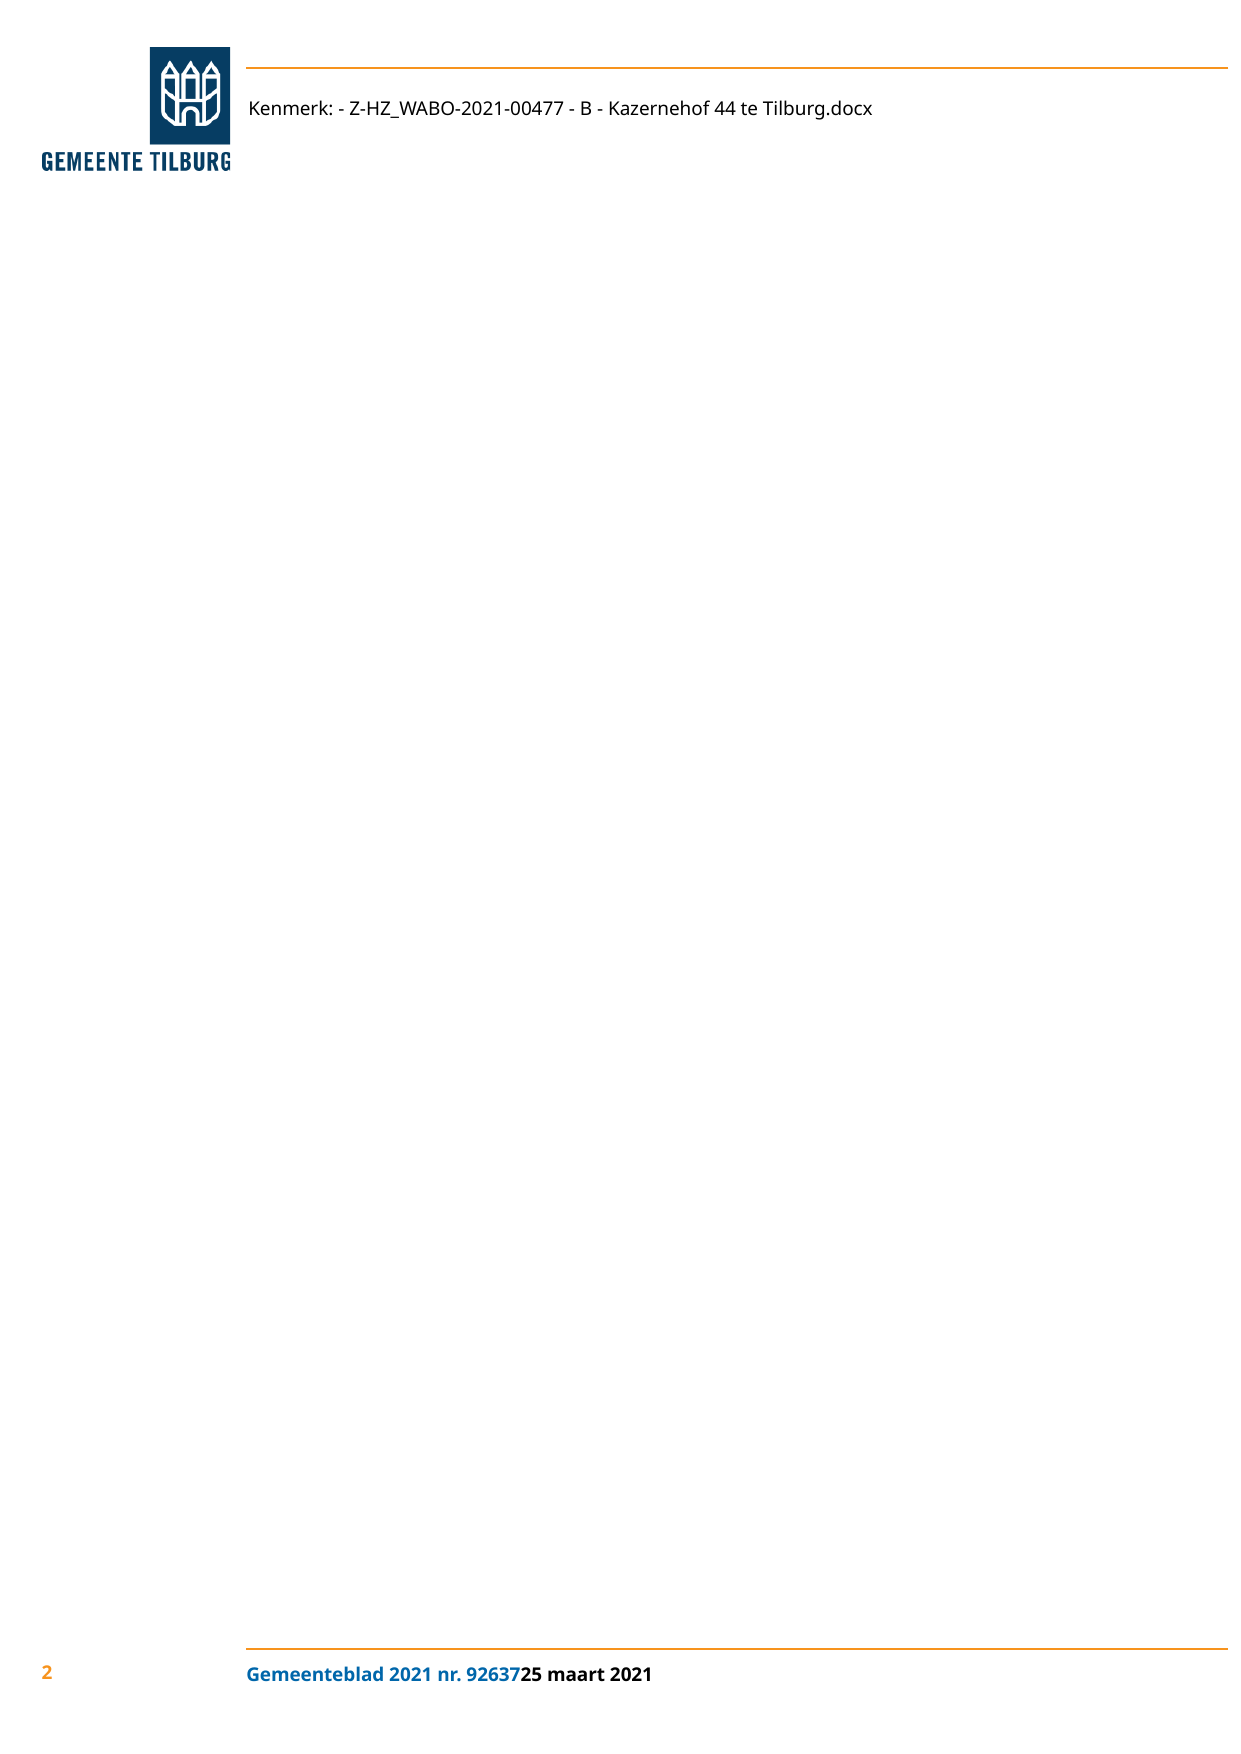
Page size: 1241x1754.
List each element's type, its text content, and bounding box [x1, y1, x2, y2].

picture [41, 47, 231, 172]
text Kenmerk: - Z-HZ_WABO-2021-00477 - B - Kazernehof 44 te Tilburg.docx [248, 95, 1152, 121]
